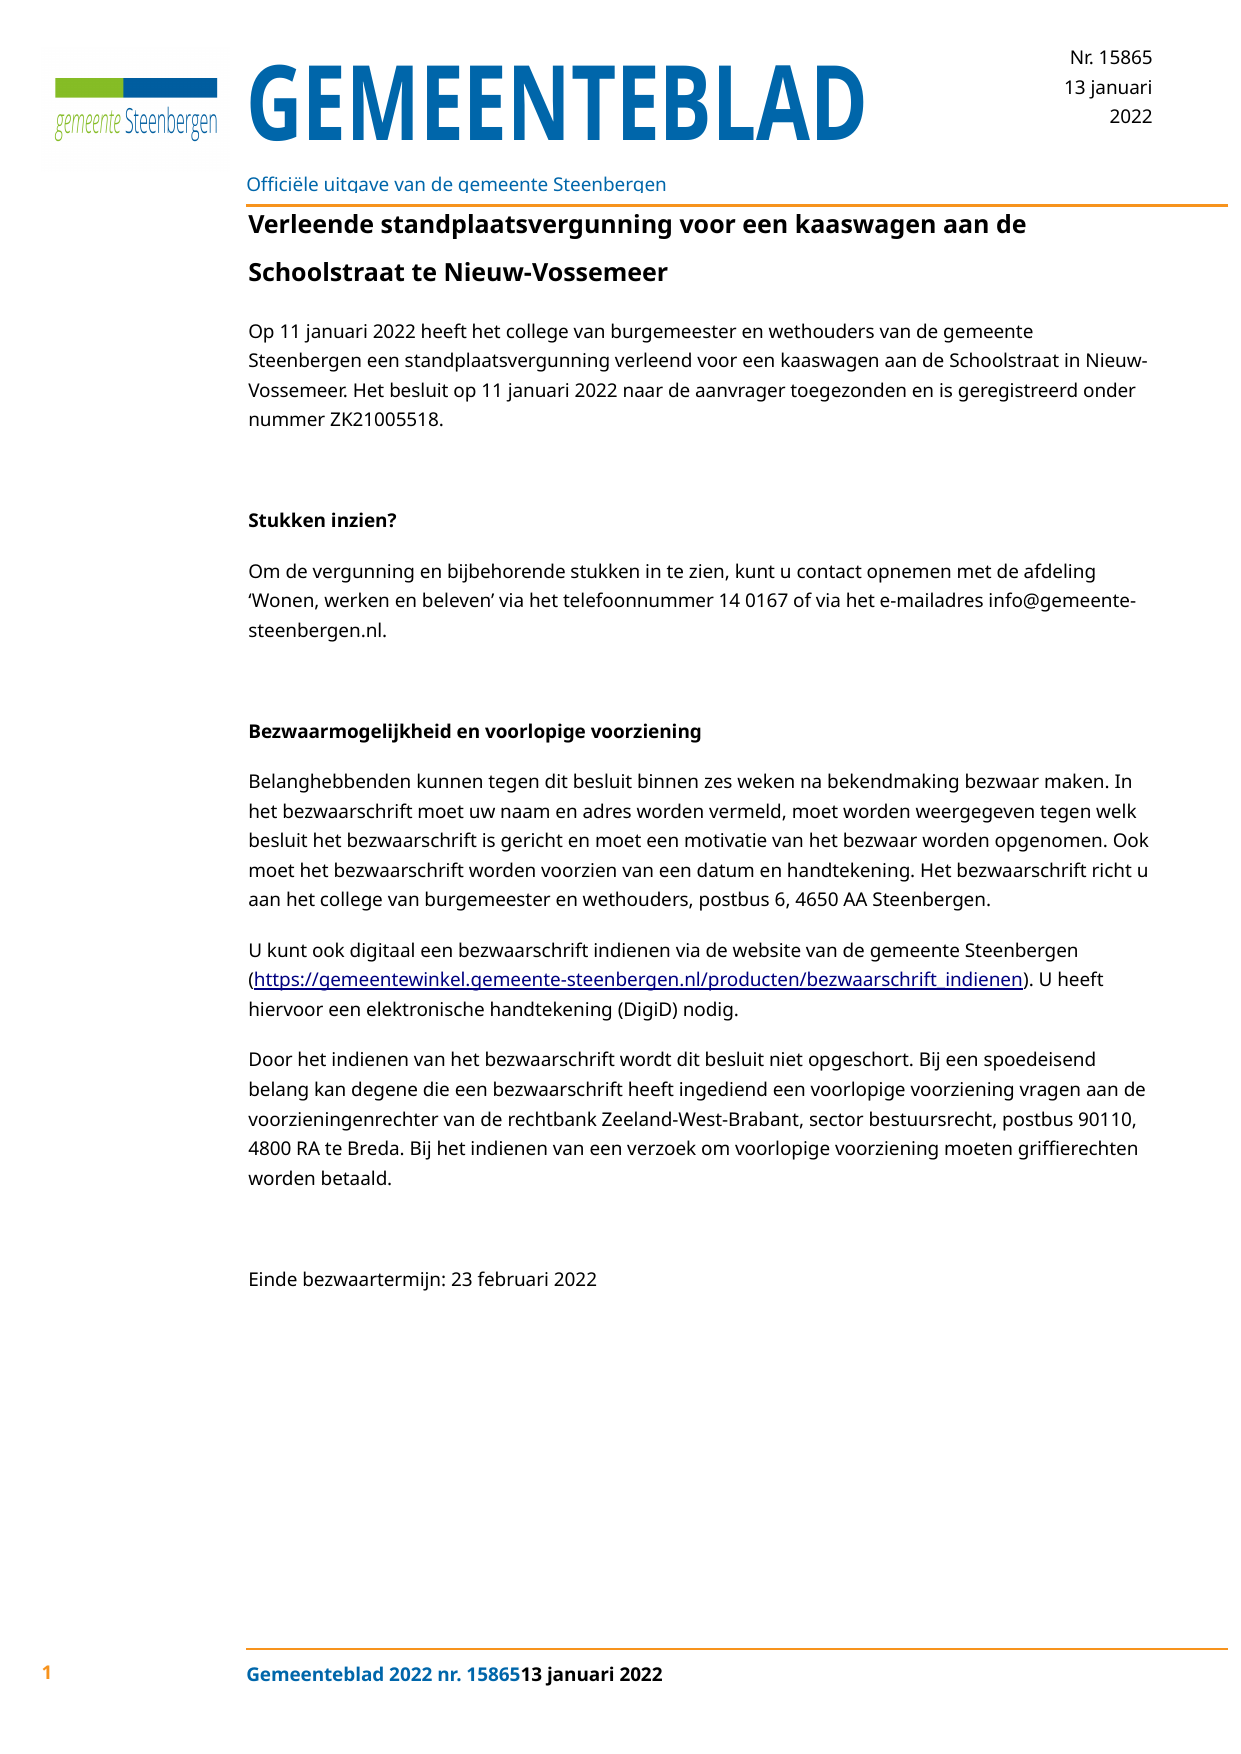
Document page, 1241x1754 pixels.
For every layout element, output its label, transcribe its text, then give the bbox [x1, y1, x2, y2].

text Stukken inzien? [248, 507, 1152, 533]
text ­ [248, 1215, 1152, 1241]
picture [41, 47, 231, 172]
text Om de vergunning en bijbehorende stukken in te zien, kunt u contact opnemen met de afdeling ‘Wonen, werken en beleven’ via het telefoonnummer 14 0167 of via het e-mailadres info@gemeente-steenbergen.nl. [248, 558, 1152, 643]
text Belanghebbenden kunnen tegen dit besluit binnen zes weken na bekendmaking bezwaar maken. In het bezwaarschrift moet uw naam en adres worden vermeld, moet worden weergegeven tegen welk besluit het bezwaarschrift is gericht en moet een motivatie van het bezwaar worden opgenomen. Ook moet het bezwaarschrift worden voorzien van een datum en handtekening. Het bezwaarschrift richt u aan het college van burgemeester en wethouders, postbus 6, 4650 AA Steenbergen. [248, 768, 1152, 912]
text Verleende standplaatsvergunning voor een kaaswagen aan de Schoolstraat te Nieuw-Vossemeer [248, 207, 1152, 288]
text Op 11 januari 2022 heeft het college van burgemeester en wethouders van de gemeente Steenbergen een standplaatsvergunning verleend voor een kaaswagen aan de Schoolstraat in Nieuw-Vossemeer. Het besluit op 11 januari 2022 naar de aanvrager toegezonden en is geregistreerd onder nummer ZK21005518. [248, 318, 1152, 432]
text Einde bezwaartermijn: 23 februari 2022 [248, 1266, 1152, 1292]
text U kunt ook digitaal een bezwaarschrift indienen via de website van de gemeente Steenbergen (https://gemeentewinkel.gemeente-steenbergen.nl/producten/bezwaarschrift_indienen). U heeft hiervoor een elektronische handtekening (DigiD) nodig. [248, 937, 1152, 1022]
text Bezwaarmogelijkheid en voorlopige voorziening [248, 718, 1152, 744]
text Door het indienen van het bezwaarschrift wordt dit besluit niet opgeschort. Bij een spoedeisend belang kan degene die een bezwaarschrift heeft ingediend een voorlopige voorziening vragen aan de voorzieningenrechter van de rechtbank Zeeland-West-Brabant, sector bestuursrecht, postbus 90110, 4800 RA te Breda. Bij het indienen van een verzoek om voorlopige voorziening moeten griffierechten worden betaald. [248, 1047, 1152, 1191]
